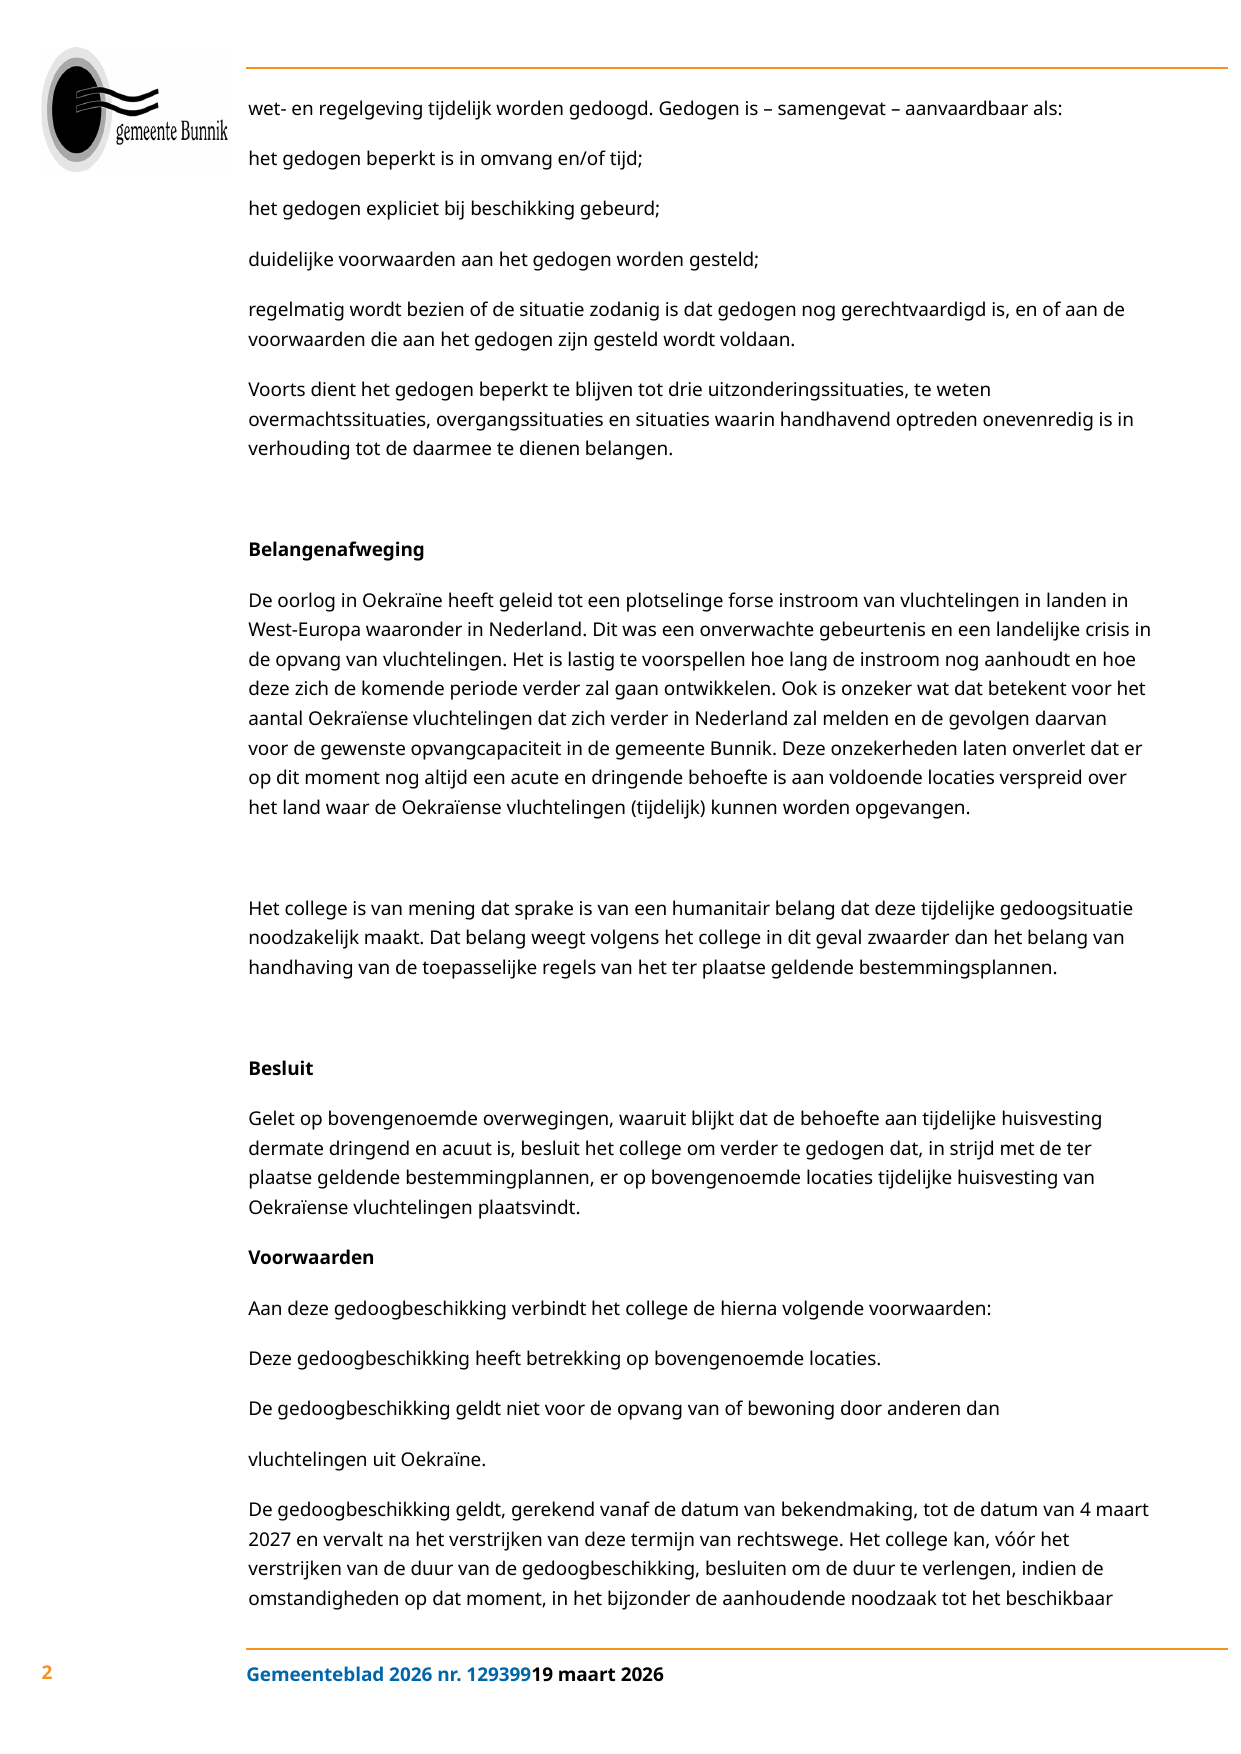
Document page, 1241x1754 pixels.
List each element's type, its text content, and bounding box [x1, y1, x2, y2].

text wet- en regelgeving tijdelijk worden gedoogd. Gedogen is – samengevat – aanvaardbaar als: [248, 95, 1152, 121]
text Voorts dient het gedogen beperkt te blijven tot drie uitzonderingssituaties, te weten overmachtssituaties, overgangssituaties en situaties waarin handhavend optreden onevenredig is in verhouding tot de daarmee te dienen belangen. [248, 376, 1152, 461]
text Besluit [248, 1055, 1152, 1081]
text Voorwaarden [248, 1244, 1152, 1270]
text vluchtelingen uit Oekraïne. [248, 1446, 1152, 1472]
picture [41, 47, 231, 172]
text het gedogen expliciet bij beschikking gebeurd; [248, 196, 1152, 221]
text het gedogen beperkt is in omvang en/of tijd; [248, 145, 1152, 171]
text duidelijke voorwaarden aan het gedogen worden gesteld; [248, 246, 1152, 272]
text De oorlog in Oekraïne heeft geleid tot een plotselinge forse instroom van vluchtelingen in landen in West-Europa waaronder in Nederland. Dit was een onverwachte gebeurtenis en een landelijke crisis in de opvang van vluchtelingen. Het is lastig te voorspellen hoe lang de instroom nog aanhoudt en hoe deze zich de komende periode verder zal gaan ontwikkelen. Ook is onzeker wat dat betekent voor het aantal Oekraïense vluchtelingen dat zich verder in Nederland zal melden en de gevolgen daarvan voor de gewenste opvangcapaciteit in de gemeente Bunnik. Deze onzekerheden laten onverlet dat er op dit moment nog altijd een acute en dringende behoefte is aan voldoende locaties verspreid over het land waar de Oekraïense vluchtelingen (tijdelijk) kunnen worden opgevangen. [248, 587, 1152, 820]
text Gelet op bovengenoemde overwegingen, waaruit blijkt dat de behoefte aan tijdelijke huisvesting dermate dringend en acuut is, besluit het college om verder te gedogen dat, in strijd met de ter plaatse geldende bestemmingplannen, er op bovengenoemde locaties tijdelijke huisvesting van Oekraïense vluchtelingen plaatsvindt. [248, 1105, 1152, 1220]
text Deze gedoogbeschikking heeft betrekking op bovengenoemde locaties. [248, 1345, 1152, 1371]
text De gedoogbeschikking geldt niet voor de opvang van of bewoning door anderen dan [248, 1396, 1152, 1421]
text Aan deze gedoogbeschikking verbindt het college de hierna volgende voorwaarden: [248, 1295, 1152, 1321]
text regelmatig wordt bezien of de situatie zodanig is dat gedogen nog gerechtvaardigd is, en of aan de voorwaarden die aan het gedogen zijn gesteld wordt voldaan. [248, 296, 1152, 352]
text Het college is van mening dat sprake is van een humanitair belang dat deze tijdelijke gedoogsituatie noodzakelijk maakt. Dat belang weegt volgens het college in dit geval zwaarder dan het belang van handhaving van de toepasselijke regels van het ter plaatse geldende bestemmingsplannen. [248, 895, 1152, 980]
text De gedoogbeschikking geldt, gerekend vanaf de datum van bekendmaking, tot de datum van 4 maart 2027 en vervalt na het verstrijken van deze termijn van rechtswege. Het college kan, vóór het verstrijken van de duur van de gedoogbeschikking, besluiten om de duur te verlengen, indien de omstandigheden op dat moment, in het bijzonder de aanhoudende noodzaak tot het beschikbaar [248, 1496, 1152, 1611]
text Belangenafweging [248, 536, 1152, 562]
